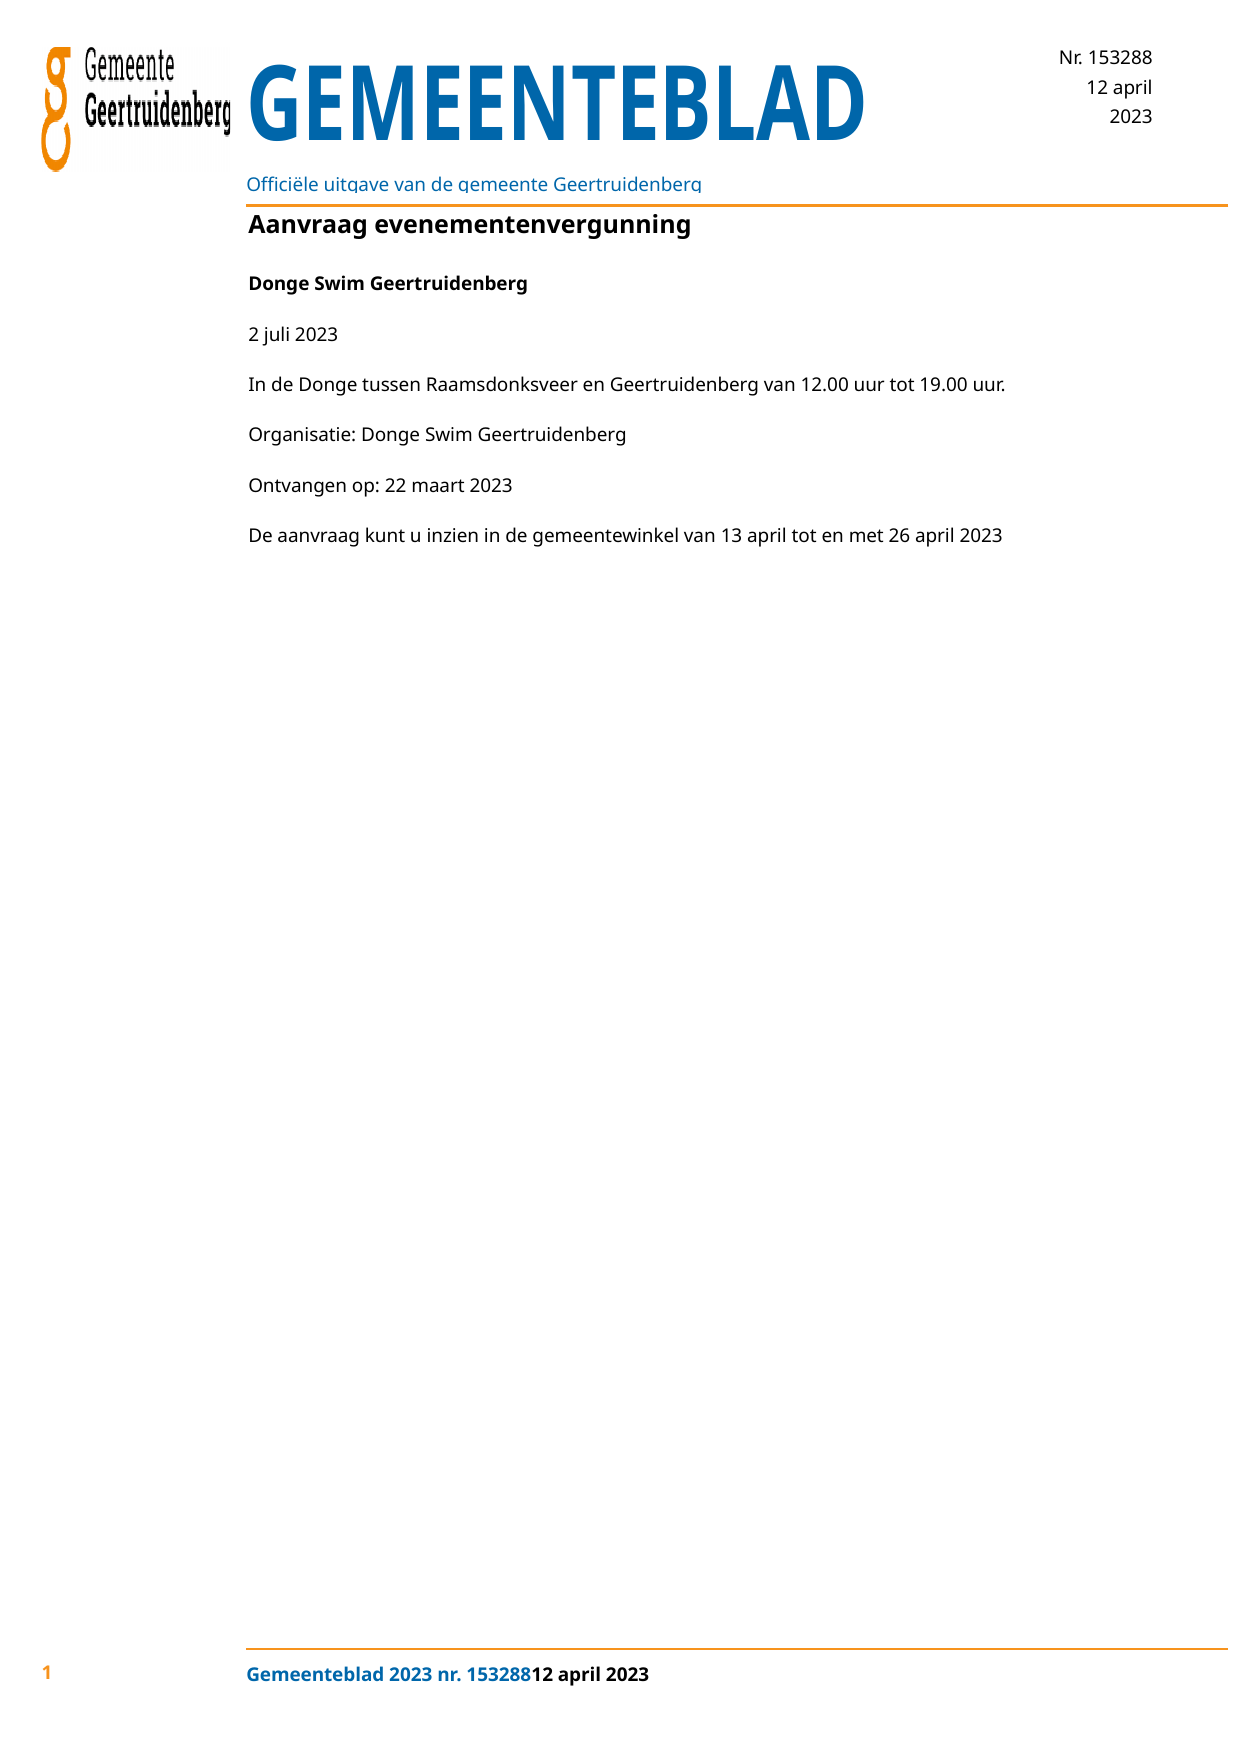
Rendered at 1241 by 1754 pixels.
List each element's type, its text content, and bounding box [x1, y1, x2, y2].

text Ontvangen op: 22 maart 2023 [248, 472, 1152, 498]
text In de Donge tussen Raamsdonksveer en Geertruidenberg van 12.00 uur tot 19.00 uur. [248, 371, 1152, 397]
text Aanvraag evenementenvergunning [248, 207, 1152, 241]
text 2 juli 2023 [248, 321, 1152, 346]
picture [41, 47, 231, 172]
text Donge Swim Geertruidenberg [248, 270, 1152, 296]
text Organisatie: Donge Swim Geertruidenberg [248, 422, 1152, 447]
text De aanvraag kunt u inzien in de gemeentewinkel van 13 april tot en met 26 april 2023 [248, 522, 1152, 548]
